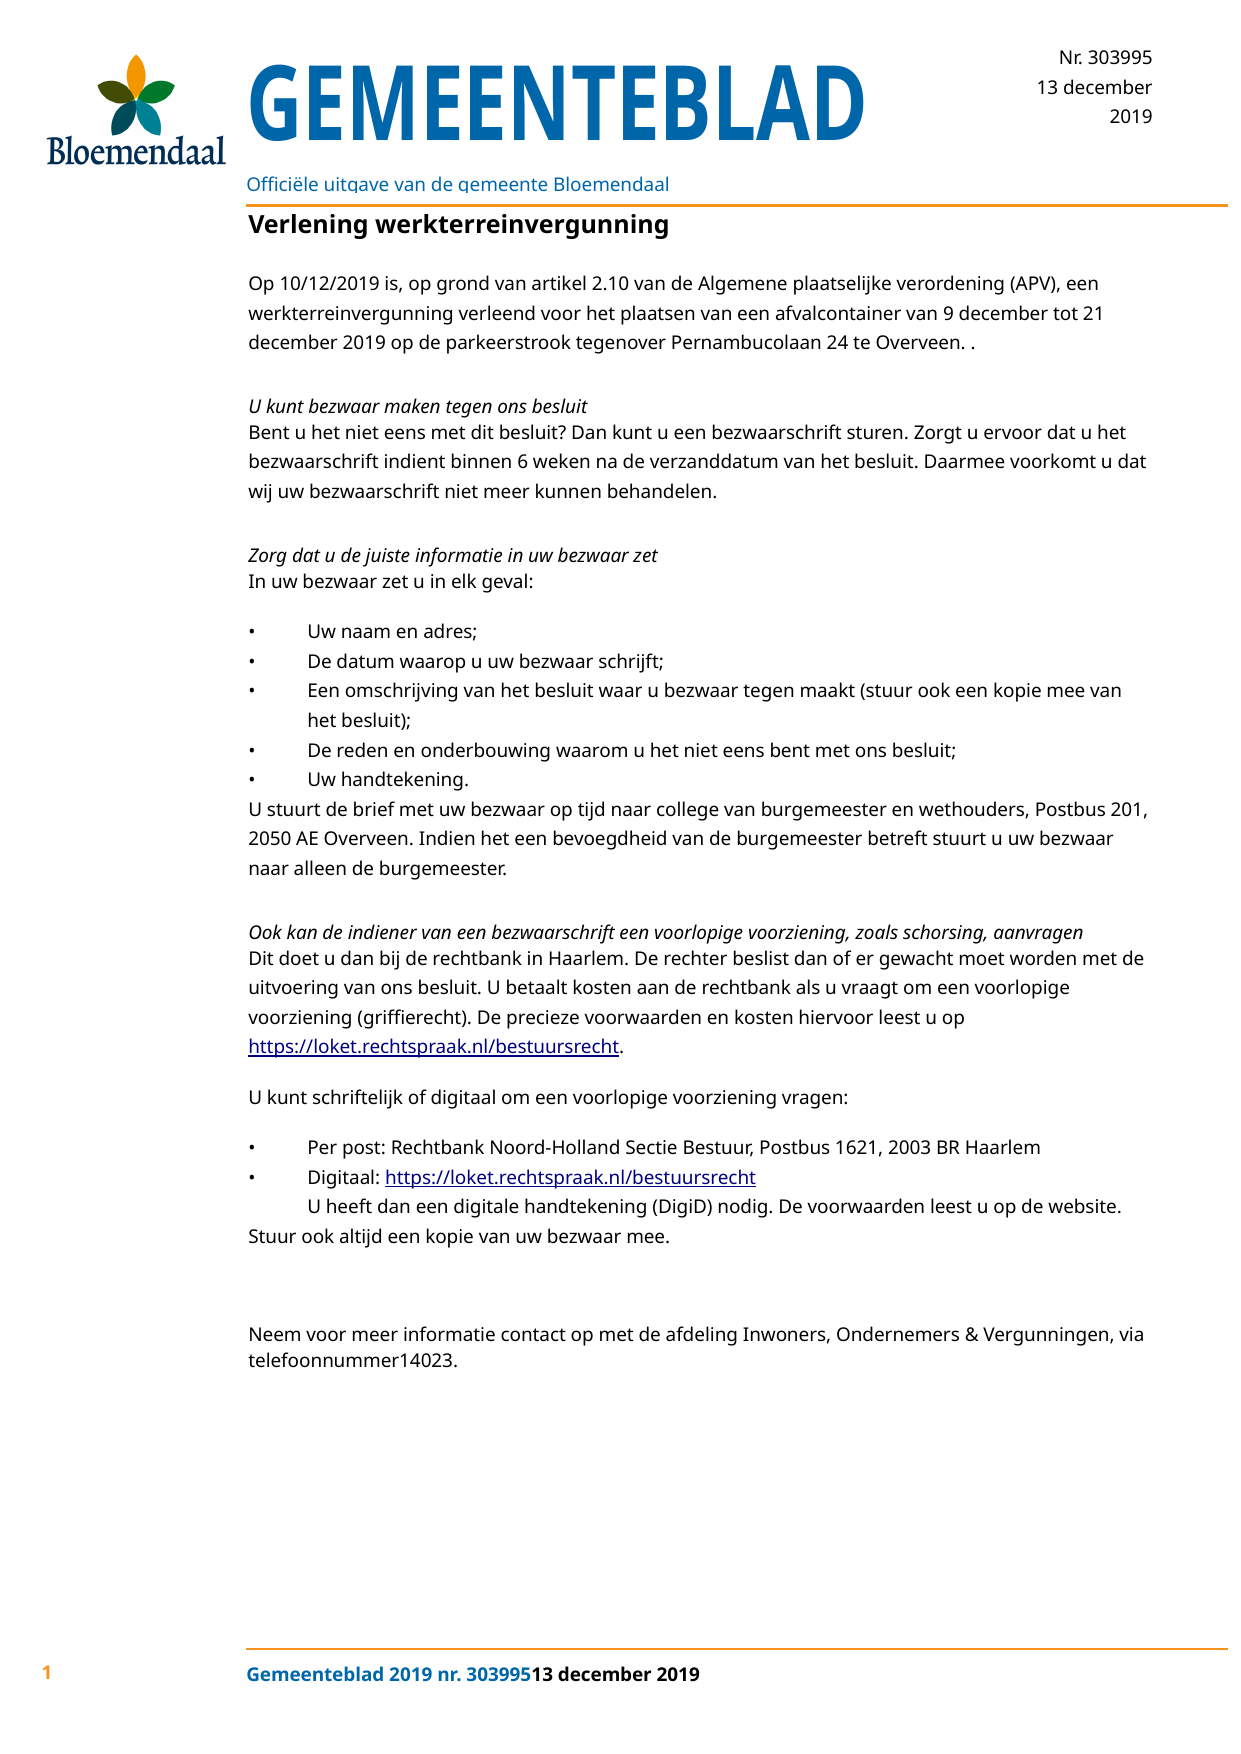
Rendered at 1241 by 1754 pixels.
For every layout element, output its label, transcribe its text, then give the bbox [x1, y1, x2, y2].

text Bent u het niet eens met dit besluit? Dan kunt u een bezwaarschrift sturen. Zorgt u ervoor dat u het bezwaarschrift indient binnen 6 weken na de verzanddatum van het besluit. Daarmee voorkomt u dat wij uw bezwaarschrift niet meer kunnen behandelen. [248, 419, 1152, 504]
list Digitaal: https://loket.rechtspraak.nl/bestuursrecht [248, 1164, 1152, 1190]
text Stuur ook altijd een kopie van uw bezwaar mee. [248, 1223, 1152, 1249]
text Dit doet u dan bij de rechtbank in Haarlem. De rechter beslist dan of er gewacht moet worden met de uitvoering van ons besluit. U betaalt kosten aan de rechtbank als u vraagt om een voorlopige voorziening (griffierecht). De precieze voorwaarden en kosten hiervoor leest u op https://loket.rechtspraak.nl/bestuursrecht. [248, 945, 1152, 1059]
picture [41, 47, 231, 172]
list Uw naam en adres; [248, 618, 1152, 644]
text U stuurt de brief met uw bezwaar op tijd naar college van burgemeester en wethouders, Postbus 201, 2050 AE Overveen. Indien het een bevoegdheid van de burgemeester betreft stuurt u uw bezwaar naar alleen de burgemeester. [248, 796, 1152, 881]
list De reden en onderbouwing waarom u het niet eens bent met ons besluit; [248, 737, 1152, 762]
text Ook kan de indiener van een bezwaarschrift een voorlopige voorziening, zoals schorsing, aanvragen [248, 919, 1152, 945]
list De datum waarop u uw bezwaar schrijft; [248, 648, 1152, 674]
list Uw handtekening. [248, 766, 1152, 792]
text In uw bezwaar zet u in elk geval: [248, 568, 1152, 594]
text U kunt bezwaar maken tegen ons besluit [248, 393, 1152, 419]
text Neem voor meer informatie contact op met de afdeling Inwoners, Ondernemers & Vergunningen, via telefoonnummer14023. [248, 1321, 1152, 1373]
list Een omschrijving van het besluit waar u bezwaar tegen maakt (stuur ook een kopie mee van het besluit); [248, 678, 1152, 733]
text Op 10/12/2019 is, op grond van artikel 2.10 van de Algemene plaatselijke verordening (APV), een werkterreinvergunning verleend voor het plaatsen van een afvalcontainer van 9 december tot 21 december 2019 op de parkeerstrook tegenover Pernambucolaan 24 te Overveen. . [248, 270, 1152, 355]
text Zorg dat u de juiste informatie in uw bezwaar zet [248, 542, 1152, 568]
text U kunt schriftelijk of digitaal om een voorlopige voorziening vragen: [248, 1084, 1152, 1110]
list U heeft dan een digitale handtekening (DigiD) nodig. De voorwaarden leest u op de website. [248, 1193, 1152, 1219]
list Per post: Rechtbank Noord-Holland Sectie Bestuur, Postbus 1621, 2003 BR Haarlem [248, 1134, 1152, 1160]
text Verlening werkterreinvergunning [248, 207, 1152, 241]
